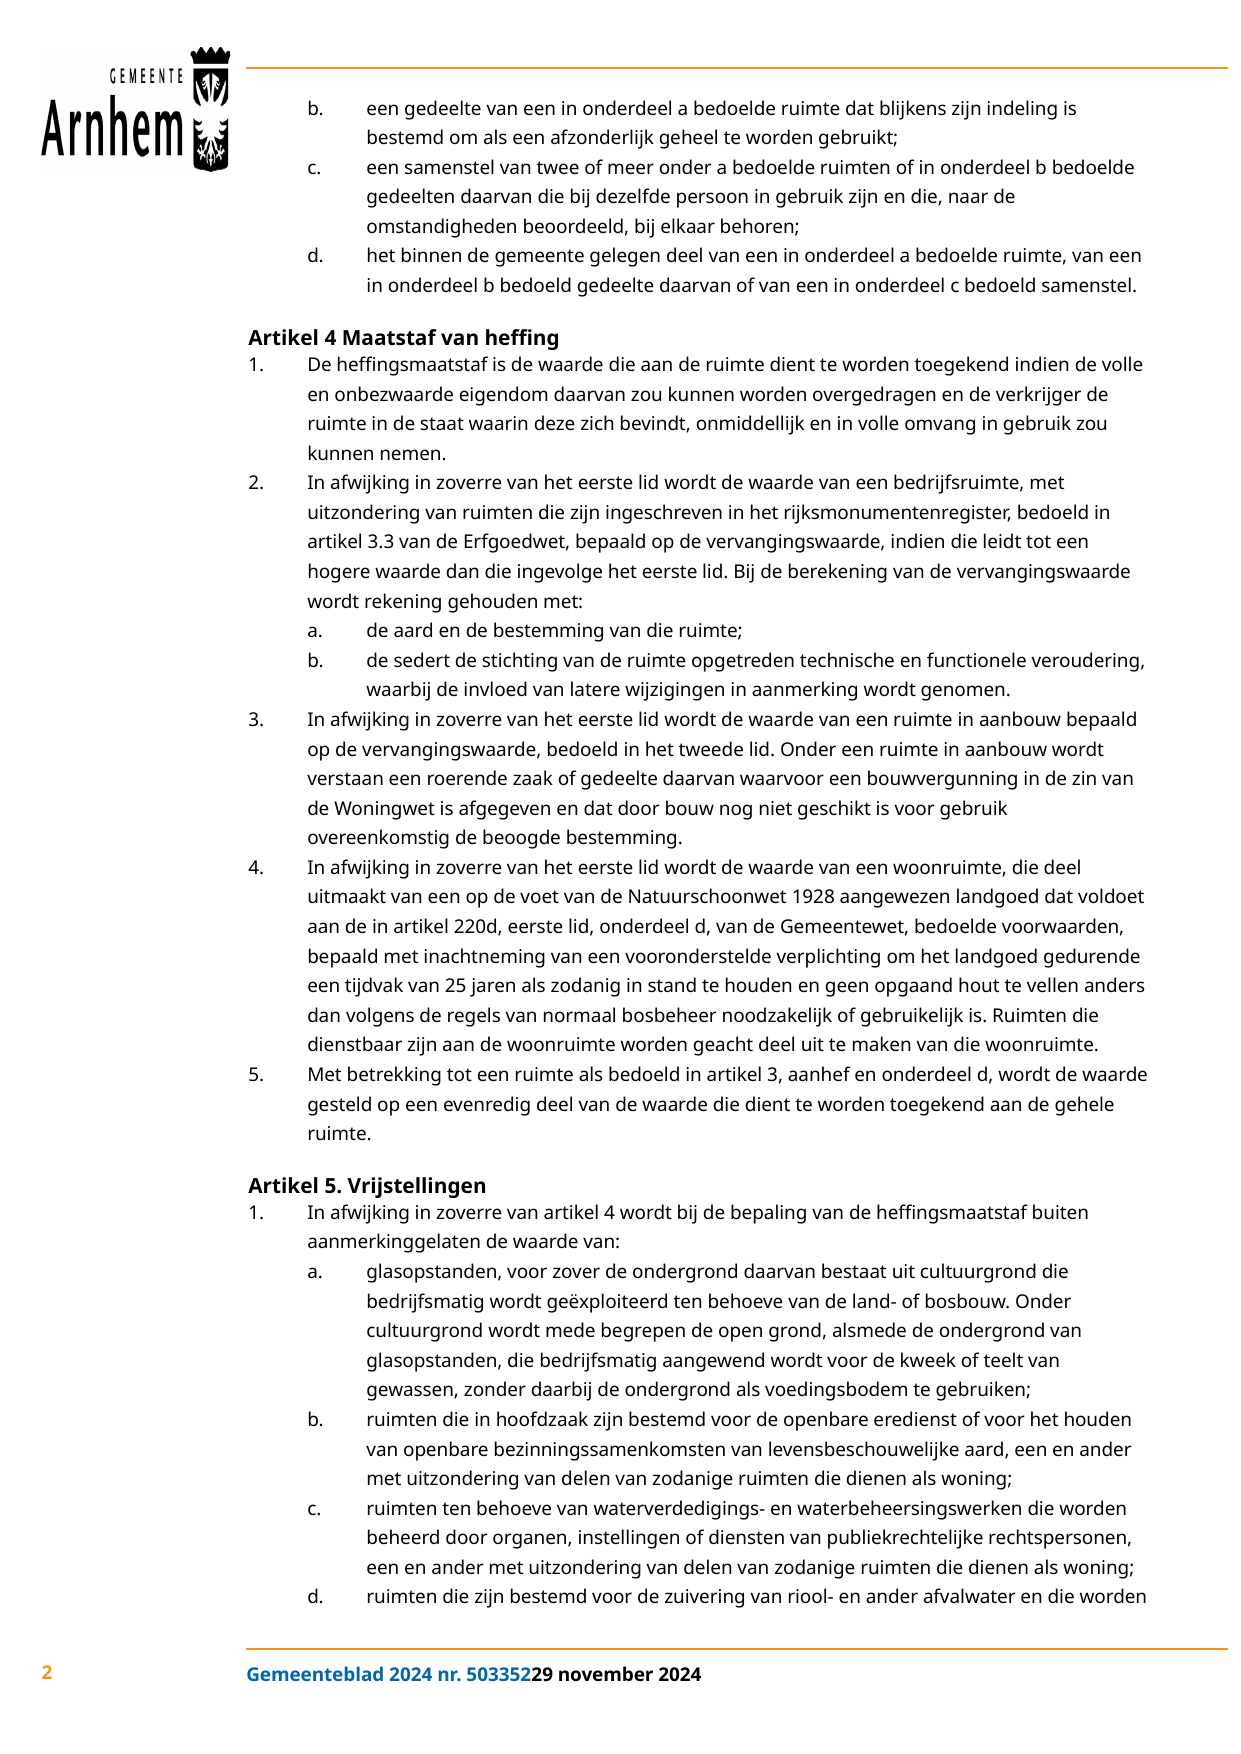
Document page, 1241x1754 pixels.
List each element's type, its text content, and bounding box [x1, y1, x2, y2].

list ruimten die in hoofdzaak zijn bestemd voor de openbare eredienst of voor het houden van openbare bezinningssamenkomsten van levensbeschouwelijke aard, een en ander met uitzondering van delen van zodanige ruimten die dienen als woning; [307, 1406, 1152, 1491]
picture [41, 47, 231, 172]
list In afwijking in zoverre van het eerste lid wordt de waarde van een woonruimte, die deel uitmaakt van een op de voet van de Natuurschoonwet 1928 aangewezen landgoed dat voldoet aan de in artikel 220d, eerste lid, onderdeel d, van de Gemeentewet, bedoelde voorwaarden, bepaald met inachtneming van een vooronderstelde verplichting om het landgoed gedurende een tijdvak van 25 jaren als zodanig in stand te houden en geen opgaand hout te vellen anders dan volgens de regels van normaal bosbeheer noodzakelijk of gebruikelijk is. Ruimten die dienstbaar zijn aan de woonruimte worden geacht deel uit te maken van die woonruimte. [248, 854, 1152, 1057]
list het binnen de gemeente gelegen deel van een in onderdeel a bedoelde ruimte, van een in onderdeel b bedoeld gedeelte daarvan of van een in onderdeel c bedoeld samenstel. [307, 243, 1152, 298]
text Artikel 4 Maatstaf van heffing [248, 323, 1152, 351]
list De heffingsmaatstaf is de waarde die aan de ruimte dient te worden toegekend indien de volle en onbezwaarde eigendom daarvan zou kunnen worden overgedragen en de verkrijger de ruimte in de staat waarin deze zich bevindt, onmiddellijk en in volle omvang in gebruik zou kunnen nemen. [248, 351, 1152, 466]
list een samenstel van twee of meer onder a bedoelde ruimten of in onderdeel b bedoelde gedeelten daarvan die bij dezelfde persoon in gebruik zijn en die, naar de omstandigheden beoordeeld, bij elkaar behoren; [307, 154, 1152, 239]
list ruimten die zijn bestemd voor de zuivering van riool- en ander afvalwater en die worden [307, 1584, 1152, 1609]
list In afwijking in zoverre van artikel 4 wordt bij de bepaling van de heffingsmaatstaf buiten aanmerkinggelaten de waarde van: [248, 1199, 1152, 1254]
list de sedert de stichting van de ruimte opgetreden technische en functionele veroudering, waarbij de invloed van latere wijzigingen in aanmerking wordt genomen. [307, 647, 1152, 702]
list In afwijking in zoverre van het eerste lid wordt de waarde van een ruimte in aanbouw bepaald op de vervangingswaarde, bedoeld in het tweede lid. Onder een ruimte in aanbouw wordt verstaan een roerende zaak of gedeelte daarvan waarvoor een bouwvergunning in de zin van de Woningwet is afgegeven en dat door bouw nog niet geschikt is voor gebruik overeenkomstig de beoogde bestemming. [248, 706, 1152, 850]
list ruimten ten behoeve van waterverdedigings- en waterbeheersingswerken die worden beheerd door organen, instellingen of diensten van publiekrechtelijke rechtspersonen, een en ander met uitzondering van delen van zodanige ruimten die dienen als woning; [307, 1495, 1152, 1580]
text Artikel 5. Vrijstellingen [248, 1171, 1152, 1199]
list Met betrekking tot een ruimte als bedoeld in artikel 3, aanhef en onderdeel d, wordt de waarde gesteld op een evenredig deel van de waarde die dient te worden toegekend aan de gehele ruimte. [248, 1061, 1152, 1146]
list een gedeelte van een in onderdeel a bedoelde ruimte dat blijkens zijn indeling is bestemd om als een afzonderlijk geheel te worden gebruikt; [307, 95, 1152, 150]
list de aard en de bestemming van die ruimte; [307, 617, 1152, 643]
list In afwijking in zoverre van het eerste lid wordt de waarde van een bedrijfsruimte, met uitzondering van ruimten die zijn ingeschreven in het rijksmonumentenregister, bedoeld in artikel 3.3 van de Erfgoedwet, bepaald op de vervangingswaarde, indien die leidt tot een hogere waarde dan die ingevolge het eerste lid. Bij de berekening van de vervangingswaarde wordt rekening gehouden met: [248, 469, 1152, 613]
list glasopstanden, voor zover de ondergrond daarvan bestaat uit cultuurgrond die bedrijfsmatig wordt geëxploiteerd ten behoeve van de land- of bosbouw. Onder cultuurgrond wordt mede begrepen de open grond, alsmede de ondergrond van glasopstanden, die bedrijfsmatig aangewend wordt voor de kweek of teelt van gewassen, zonder daarbij de ondergrond als voedingsbodem te gebruiken; [307, 1258, 1152, 1402]
